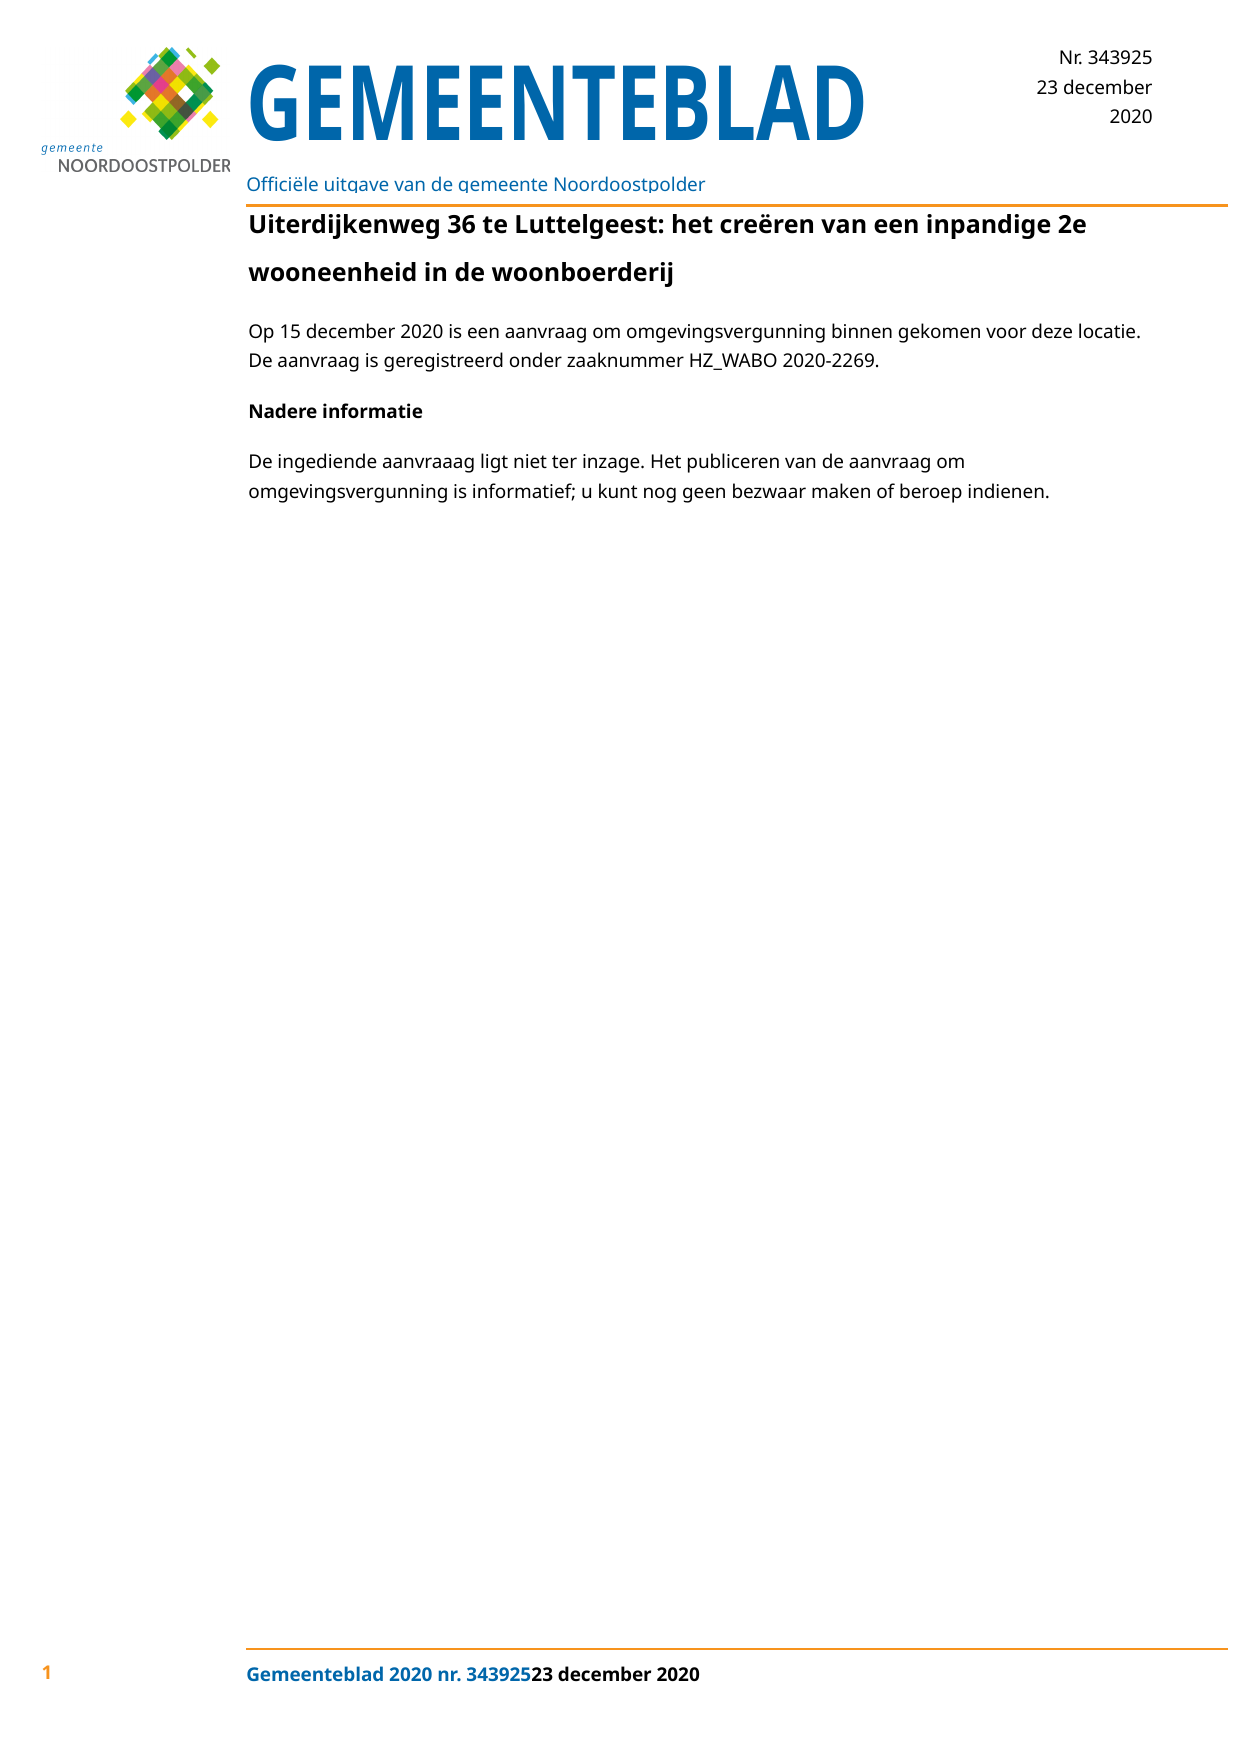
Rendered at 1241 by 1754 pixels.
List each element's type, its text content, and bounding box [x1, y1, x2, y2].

text Uiterdijkenweg 36 te Luttelgeest: het creëren van een inpandige 2e wooneenheid in de woonboerderij [248, 207, 1152, 288]
text Nadere informatie [248, 398, 1152, 424]
text De ingediende aanvraaag ligt niet ter inzage. Het publiceren van de aanvraag om omgevingsvergunning is informatief; u kunt nog geen bezwaar maken of beroep indienen. [248, 448, 1152, 504]
picture [41, 47, 231, 172]
text Op 15 december 2020 is een aanvraag om omgevingsvergunning binnen gekomen voor deze locatie. De aanvraag is geregistreerd onder zaaknummer HZ_WABO 2020-2269. [248, 318, 1152, 373]
